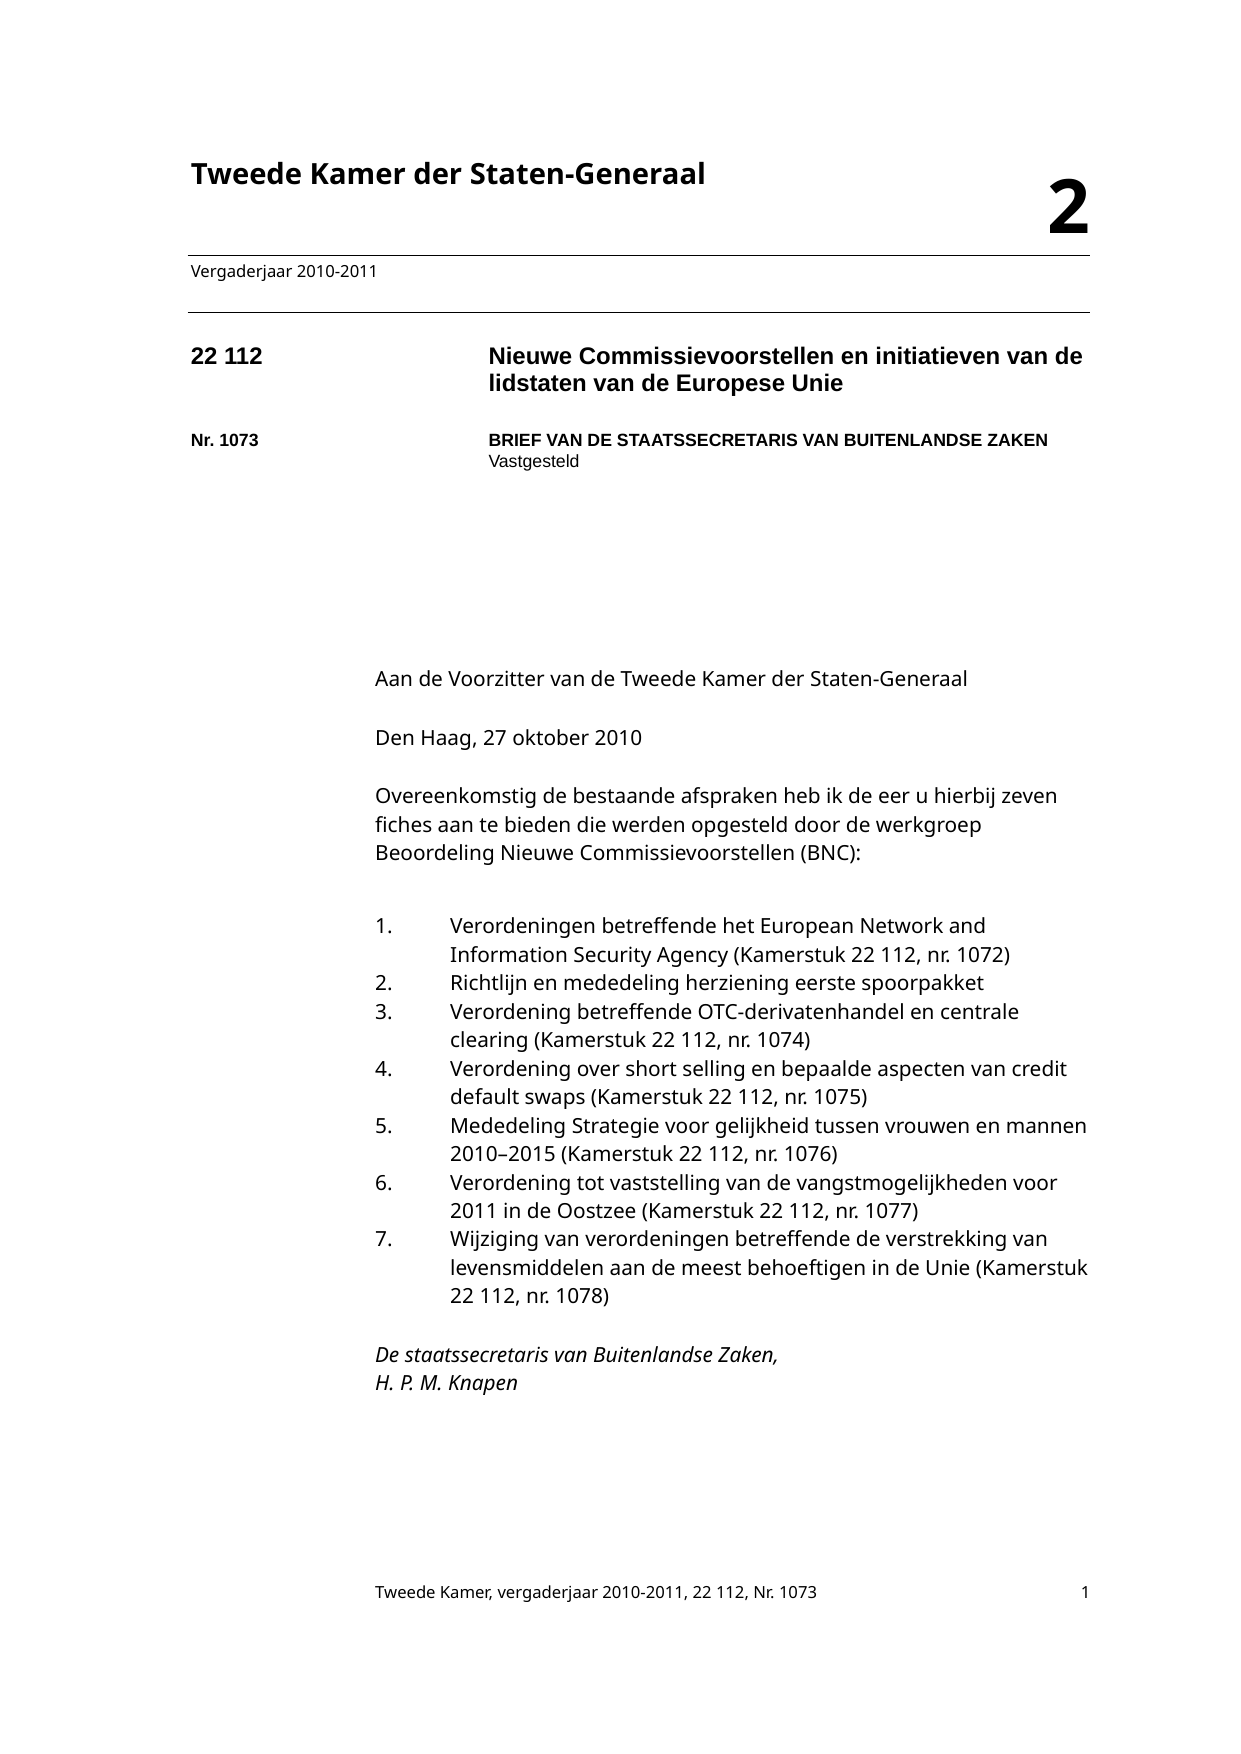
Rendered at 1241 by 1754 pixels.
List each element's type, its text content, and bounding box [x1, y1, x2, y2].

list Verordening over short selling en bepaalde aspecten van credit default swaps (Kamerstuk 22 112, nr. 1075) [375, 1054, 1090, 1111]
table_header 2 [910, 150, 1090, 255]
table_cell 22 112 [188, 339, 485, 427]
text Overeenkomstig de bestaande afspraken heb ik de eer u hierbij zeven fiches aan te bieden die werden opgesteld door de werkgroep Beoordeling Nieuwe Commissievoorstellen (BNC): [375, 781, 1090, 867]
table_cell [188, 313, 485, 339]
list Richtlijn en mededeling herziening eerste spoorpakket [375, 968, 1090, 997]
table_cell [485, 313, 1090, 339]
text De staatssecretaris van Buitenlandse Zaken, [375, 1340, 1090, 1368]
table_cell Nr. 1073 [188, 427, 485, 546]
list Mededeling Strategie voor gelijkheid tussen vrouwen en mannen 2010–2015 (Kamerstuk 22 112, nr. 1076) [375, 1111, 1090, 1168]
table_cell BRIEF VAN DE STAATSSECRETARIS VAN BUITENLANDSE ZAKEN Vastgesteld [485, 427, 1090, 546]
table_cell Vergaderjaar 2010-2011 [188, 256, 485, 312]
text Aan de Voorzitter van de Tweede Kamer der Staten-Generaal [375, 664, 1090, 693]
table_cell Nieuwe Commissievoorstellen en initiatieven van de lidstaten van de Europese Unie [485, 339, 1090, 427]
table_header Tweede Kamer der Staten-Generaal [188, 150, 909, 255]
list Verordening betreffende OTC-derivatenhandel en centrale clearing (Kamerstuk 22 112, nr. 1074) [375, 997, 1090, 1054]
table_cell [485, 256, 1090, 312]
text Den Haag, 27 oktober 2010 [375, 723, 1090, 751]
list Verordening tot vaststelling van de vangstmogelijkheden voor 2011 in de Oostzee (Kamerstuk 22 112, nr. 1077) [375, 1168, 1090, 1224]
text H. P. M. Knapen [375, 1368, 1090, 1397]
list Verordeningen betreffende het European Network and Information Security Agency (Kamerstuk 22 112, nr. 1072) [375, 912, 1090, 968]
list Wijziging van verordeningen betreffende de verstrekking van levensmiddelen aan de meest behoeftigen in de Unie (Kamerstuk 22 112, nr. 1078) [375, 1224, 1090, 1310]
